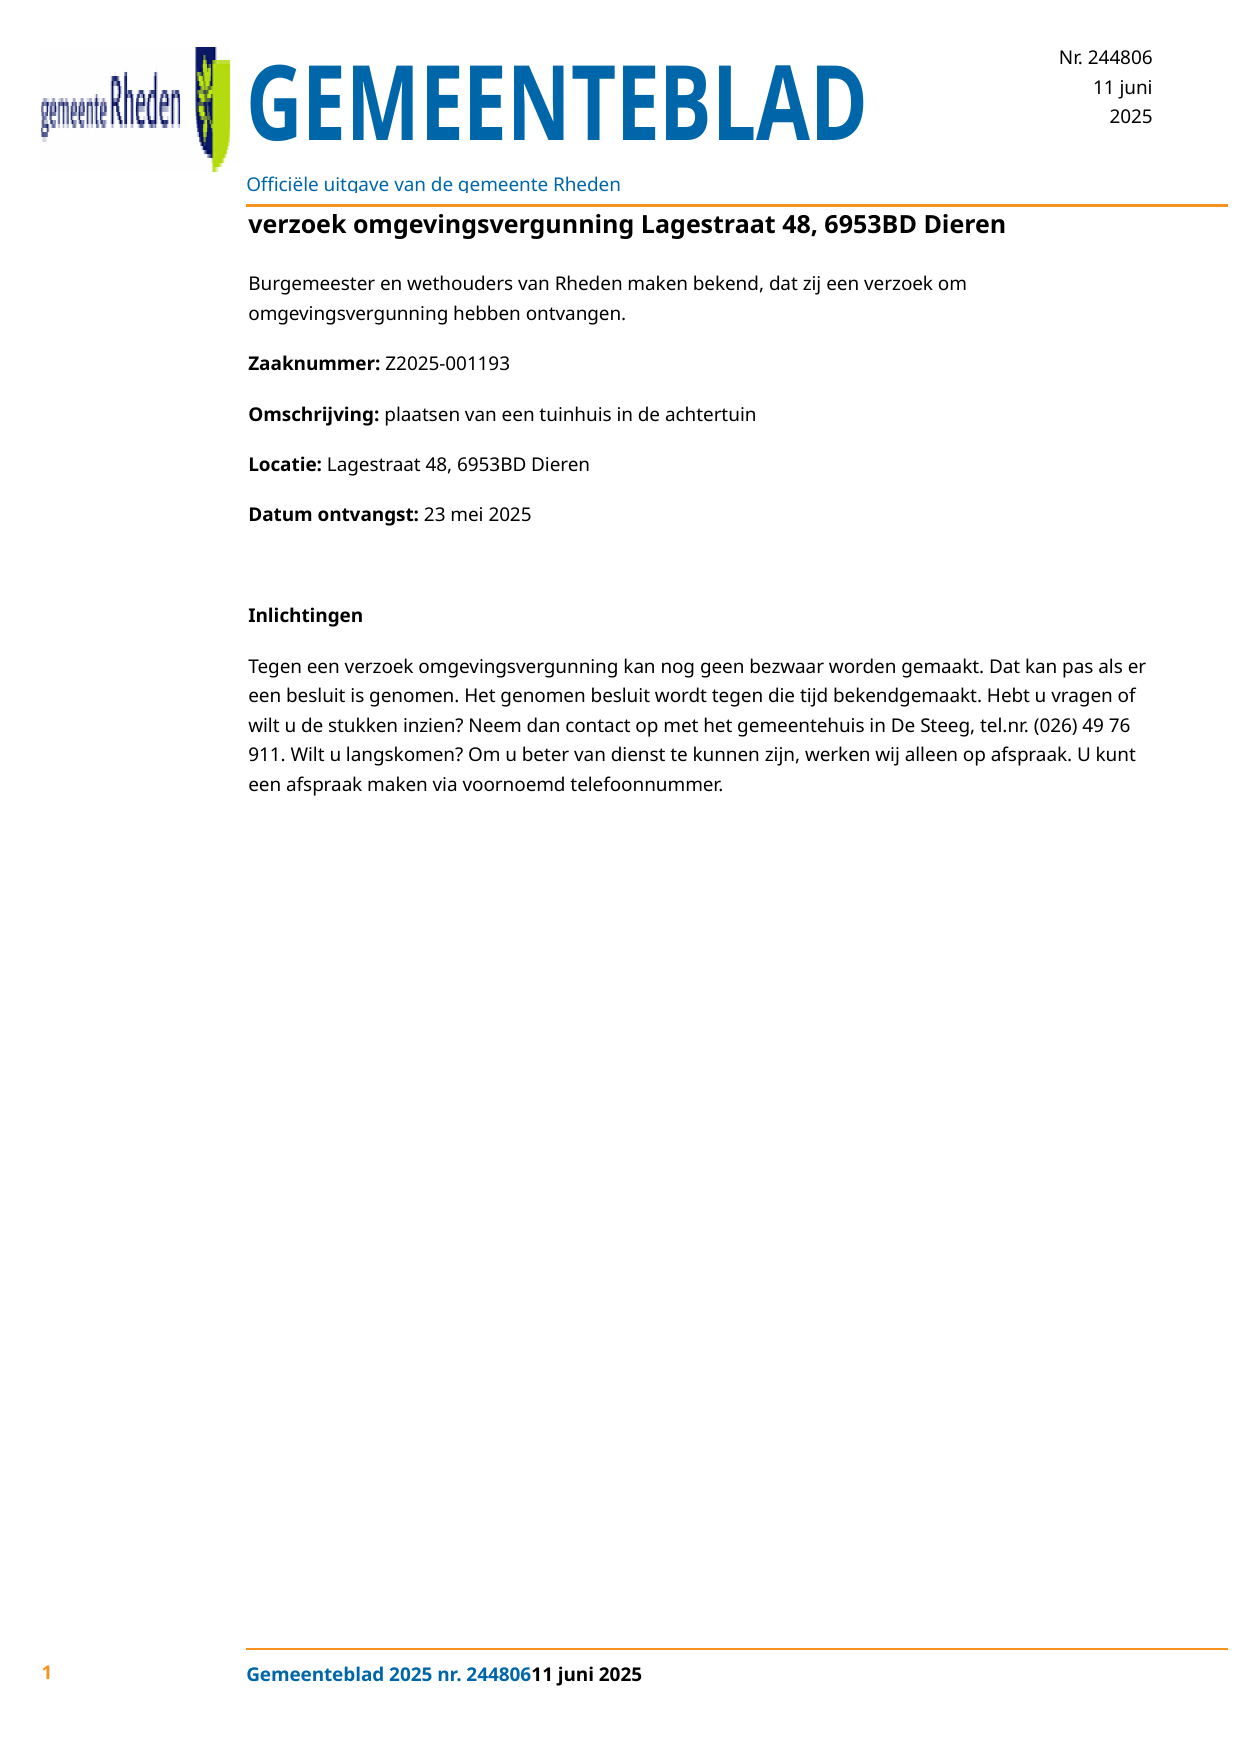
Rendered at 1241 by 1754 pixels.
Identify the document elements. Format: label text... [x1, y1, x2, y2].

text Datum ontvangst: 23 mei 2025 [248, 502, 1152, 527]
text Burgemeester en wethouders van Rheden maken bekend, dat zij een verzoek om omgevingsvergunning hebben ontvangen. [248, 270, 1152, 326]
picture [41, 47, 231, 172]
text verzoek omgevingsvergunning Lagestraat 48, 6953BD Dieren [248, 207, 1152, 241]
text Tegen een verzoek omgevingsvergunning kan nog geen bezwaar worden gemaakt. Dat kan pas als er een besluit is genomen. Het genomen besluit wordt tegen die tijd bekendgemaakt. Hebt u vragen of wilt u de stukken inzien? Neem dan contact op met het gemeentehuis in De Steeg, tel.nr. (026) 49 76 911. Wilt u langskomen? Om u beter van dienst te kunnen zijn, werken wij alleen op afspraak. U kunt een afspraak maken via voornoemd telefoonnummer. [248, 653, 1152, 797]
text Inlichtingen [248, 602, 1152, 628]
text Locatie: Lagestraat 48, 6953BD Dieren [248, 451, 1152, 477]
text Zaaknummer: Z2025-001193 [248, 350, 1152, 376]
text Omschrijving: plaatsen van een tuinhuis in de achtertuin [248, 401, 1152, 426]
